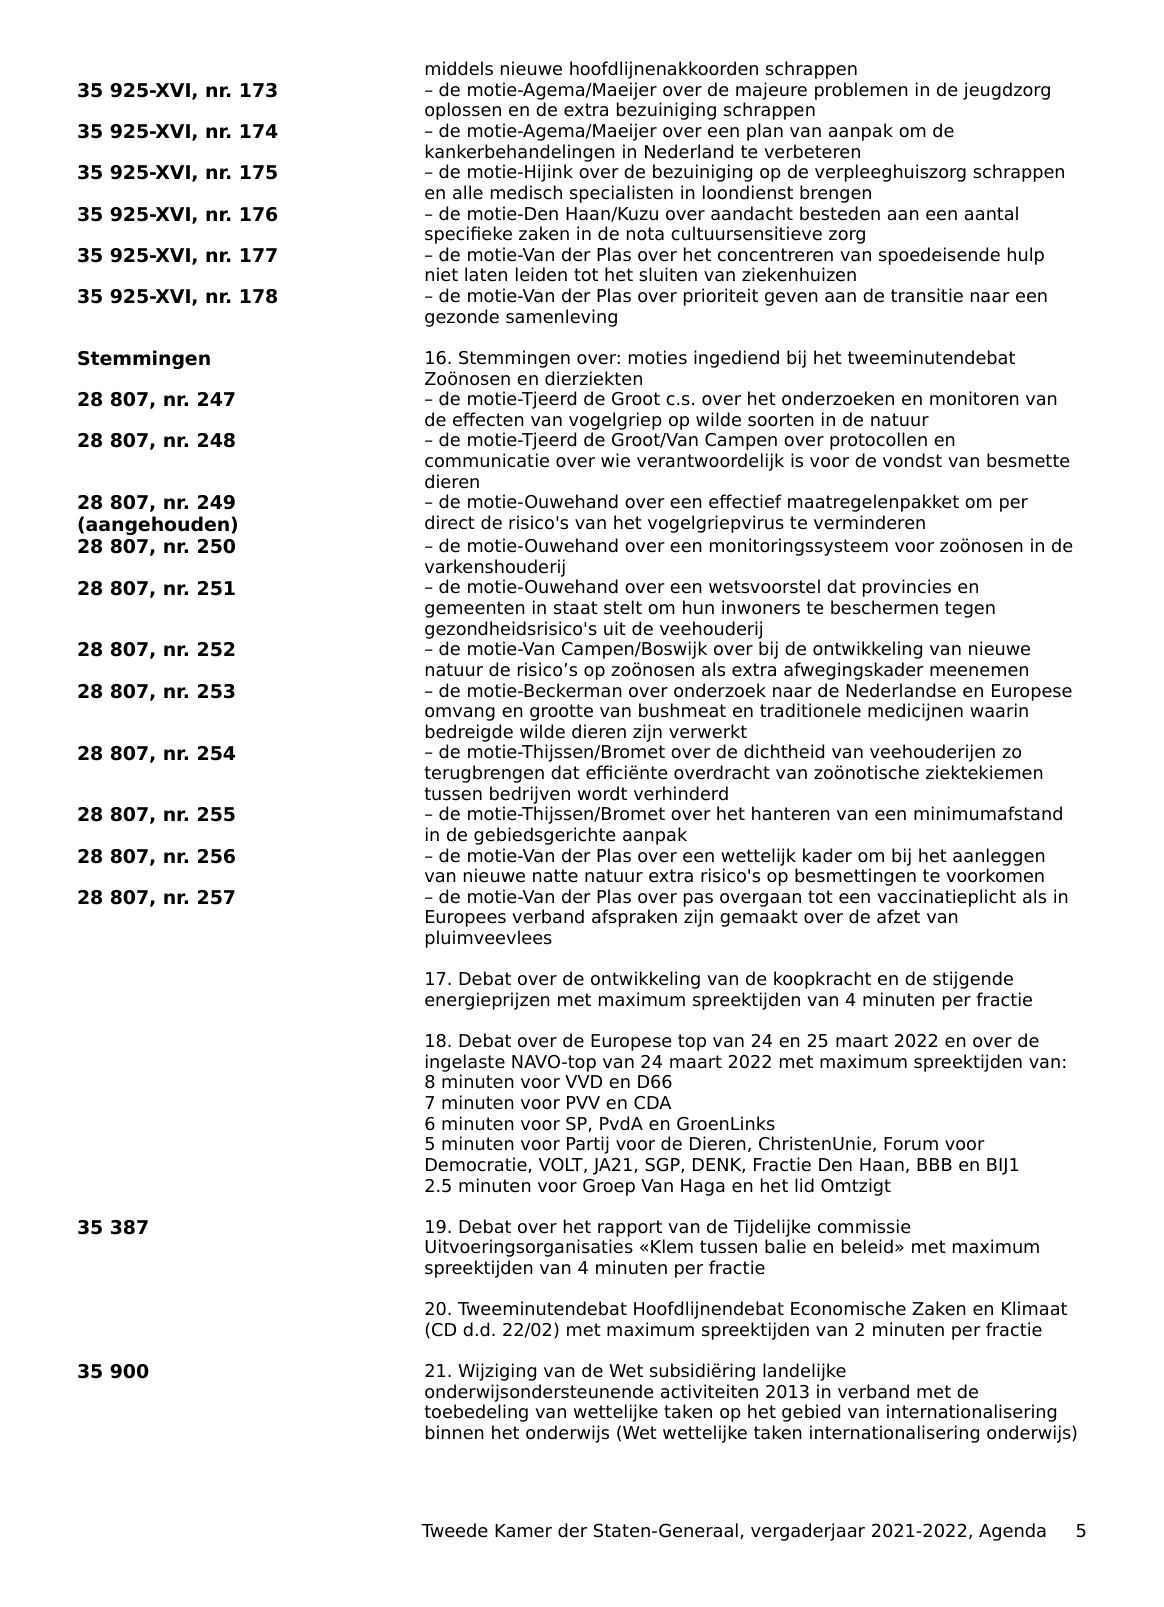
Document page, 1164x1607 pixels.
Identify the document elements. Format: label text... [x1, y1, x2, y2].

table_cell 28 807, nr. 255 [77, 804, 401, 846]
table_cell [401, 430, 418, 492]
table_cell [401, 887, 418, 949]
table_cell [401, 949, 418, 969]
table_cell [401, 286, 418, 327]
table_cell [77, 949, 401, 969]
table_cell 28 807, nr. 253 [77, 681, 401, 742]
table_cell [418, 1341, 1087, 1361]
table_cell 35 900 [77, 1361, 401, 1444]
table_cell [418, 949, 1087, 969]
table_cell [401, 1299, 418, 1341]
table_cell [77, 1073, 401, 1093]
table_cell [401, 1176, 418, 1196]
table_cell [77, 1341, 401, 1361]
table_cell 35 925-XVI, nr. 178 [77, 286, 401, 327]
table_cell [418, 1011, 1087, 1031]
table_cell – de motie-Van der Plas over een wettelijk kader om bij het aanleggen van nieuwe natte natuur extra risico's op besmettingen te voorkomen [418, 846, 1087, 887]
table_cell – de motie-Ouwehand over een wetsvoorstel dat provincies en gemeenten in staat stelt om hun inwoners te beschermen tegen gezondheidsrisico's uit de veehouderij [418, 578, 1087, 639]
table_cell [401, 1361, 418, 1444]
table_cell [418, 1279, 1087, 1299]
table_cell [401, 1031, 418, 1072]
table_cell [401, 59, 418, 80]
table_cell [401, 1073, 418, 1093]
table_cell – de motie-Agema/Maeijer over een plan van aanpak om de kankerbehandelingen in Nederland te verbeteren [418, 121, 1087, 162]
table_cell [77, 1176, 401, 1196]
table_cell 28 807, nr. 252 [77, 639, 401, 681]
table_cell – de motie-Den Haan/Kuzu over aandacht besteden aan een aantal specifieke zaken in de nota cultuursensitieve zorg [418, 204, 1087, 245]
table_cell 35 387 [77, 1217, 401, 1279]
table_cell [401, 969, 418, 1011]
table_cell – de motie-Van der Plas over het concentreren van spoedeisende hulp niet laten leiden tot het sluiten van ziekenhuizen [418, 245, 1087, 286]
table_cell [401, 121, 418, 162]
table_cell – de motie-Thijssen/Bromet over het hanteren van een minimumafstand in de gebiedsgerichte aanpak [418, 804, 1087, 846]
table_cell [418, 1196, 1087, 1217]
table_cell 28 807, nr. 250 [77, 536, 401, 577]
table_cell 5 minuten voor Partij voor de Dieren, ChristenUnie, Forum voor Democratie, VOLT, JA21, SGP, DENK, Fractie Den Haan, BBB en BIJ1 [418, 1134, 1087, 1176]
table_cell – de motie-Van Campen/Boswijk over bij de ontwikkeling van nieuwe natuur de risico’s op zoönosen als extra afwegingskader meenemen [418, 639, 1087, 681]
table_cell [401, 348, 418, 389]
table_cell [77, 59, 401, 80]
table_cell 6 minuten voor SP, PvdA en GroenLinks [418, 1114, 1087, 1134]
table_cell [401, 389, 418, 430]
table_cell – de motie-Beckerman over onderzoek naar de Nederlandse en Europese omvang en grootte van bushmeat en traditionele medicijnen waarin bedreigde wilde dieren zijn verwerkt [418, 681, 1087, 742]
table_cell – de motie-Thijssen/Bromet over de dichtheid van veehouderijen zo terugbrengen dat efficiënte overdracht van zoönotische ziektekiemen tussen bedrijven wordt verhinderd [418, 743, 1087, 804]
table_cell – de motie-Hijink over de bezuiniging op de verpleeghuiszorg schrappen en alle medisch specialisten in loondienst brengen [418, 162, 1087, 203]
table_cell [401, 1134, 418, 1176]
table_cell 16. Stemmingen over: moties ingediend bij het tweeminutendebat Zoönosen en dierziekten [418, 348, 1087, 389]
table_cell – de motie-Agema/Maeijer over de majeure problemen in de jeugdzorg oplossen en de extra bezuiniging schrappen [418, 80, 1087, 121]
table_cell middels nieuwe hoofdlijnenakkoorden schrappen [418, 59, 1087, 80]
table_cell [401, 846, 418, 887]
table_cell 28 807, nr. 247 [77, 389, 401, 430]
table_cell [401, 204, 418, 245]
table_cell – de motie-Ouwehand over een monitoringssysteem voor zoönosen in de varkenshouderij [418, 536, 1087, 577]
table_cell 8 minuten voor VVD en D66 [418, 1073, 1087, 1093]
table_cell [401, 1279, 418, 1299]
table_cell [77, 1444, 401, 1464]
table_cell [77, 1031, 401, 1072]
table_cell [77, 327, 401, 348]
table_cell 28 807, nr. 256 [77, 846, 401, 887]
table_cell – de motie-Tjeerd de Groot c.s. over het onderzoeken en monitoren van de effecten van vogelgriep op wilde soorten in de natuur [418, 389, 1087, 430]
table_cell 35 925-XVI, nr. 173 [77, 80, 401, 121]
table_cell 28 807, nr. 251 [77, 578, 401, 639]
table_cell [401, 162, 418, 203]
table_cell [401, 1011, 418, 1031]
table_cell [418, 327, 1087, 348]
table_cell [401, 492, 418, 536]
table_cell [401, 1114, 418, 1134]
table_cell 20. Tweeminutendebat Hoofdlijnendebat Economische Zaken en Klimaat (CD d.d. 22/02) met maximum spreektijden van 2 minuten per fractie [418, 1299, 1087, 1341]
table_cell [401, 80, 418, 121]
table_cell [401, 1341, 418, 1361]
table_cell 28 807, nr. 254 [77, 743, 401, 804]
table_cell 28 807, nr. 257 [77, 887, 401, 949]
table_cell [418, 1444, 1087, 1464]
table_cell [401, 245, 418, 286]
table_cell 2.5 minuten voor Groep Van Haga en het lid Omtzigt [418, 1176, 1087, 1196]
table_cell [401, 1217, 418, 1279]
table_cell [77, 1196, 401, 1217]
table_cell [77, 969, 401, 1011]
table_cell [77, 1114, 401, 1134]
table_cell 18. Debat over de Europese top van 24 en 25 maart 2022 en over de ingelaste NAVO-top van 24 maart 2022 met maximum spreektijden van: [418, 1031, 1087, 1072]
table_cell Stemmingen [77, 348, 401, 389]
table_cell [401, 1444, 418, 1464]
table_cell 35 925-XVI, nr. 175 [77, 162, 401, 203]
table_cell [77, 1093, 401, 1114]
table_cell [77, 1279, 401, 1299]
table_cell 35 925-XVI, nr. 176 [77, 204, 401, 245]
table_cell 7 minuten voor PVV en CDA [418, 1093, 1087, 1114]
table_cell [401, 578, 418, 639]
table_cell 21. Wijziging van de Wet subsidiëring landelijke onderwijsondersteunende activiteiten 2013 in verband met de toebedeling van wettelijke taken op het gebied van internationalisering binnen het onderwijs (Wet wettelijke taken internationalisering onderwijs) [418, 1361, 1087, 1444]
table_cell [77, 1299, 401, 1341]
table_cell [401, 639, 418, 681]
table_cell 17. Debat over de ontwikkeling van de koopkracht en de stijgende energieprijzen met maximum spreektijden van 4 minuten per fractie [418, 969, 1087, 1011]
table_cell [401, 804, 418, 846]
table_cell 28 807, nr. 249 (aangehouden) [77, 492, 401, 536]
table_cell 19. Debat over het rapport van de Tijdelijke commissie Uitvoeringsorganisaties «Klem tussen balie en beleid» met maximum spreektijden van 4 minuten per fractie [418, 1217, 1087, 1279]
table_cell – de motie-Van der Plas over pas overgaan tot een vaccinatieplicht als in Europees verband afspraken zijn gemaakt over de afzet van pluimveevlees [418, 887, 1087, 949]
table_cell [401, 536, 418, 577]
table_cell 35 925-XVI, nr. 177 [77, 245, 401, 286]
table_cell [401, 743, 418, 804]
table_cell [77, 1011, 401, 1031]
table_cell [401, 1196, 418, 1217]
table_cell [77, 1134, 401, 1176]
table_cell – de motie-Van der Plas over prioriteit geven aan de transitie naar een gezonde samenleving [418, 286, 1087, 327]
table_cell – de motie-Tjeerd de Groot/Van Campen over protocollen en communicatie over wie verantwoordelijk is voor de vondst van besmette dieren [418, 430, 1087, 492]
table_cell – de motie-Ouwehand over een effectief maatregelenpakket om per direct de risico's van het vogelgriepvirus te verminderen [418, 492, 1087, 536]
table_cell [401, 681, 418, 742]
table_cell [401, 1093, 418, 1114]
table_cell 28 807, nr. 248 [77, 430, 401, 492]
table_cell 35 925-XVI, nr. 174 [77, 121, 401, 162]
table_cell [401, 327, 418, 348]
